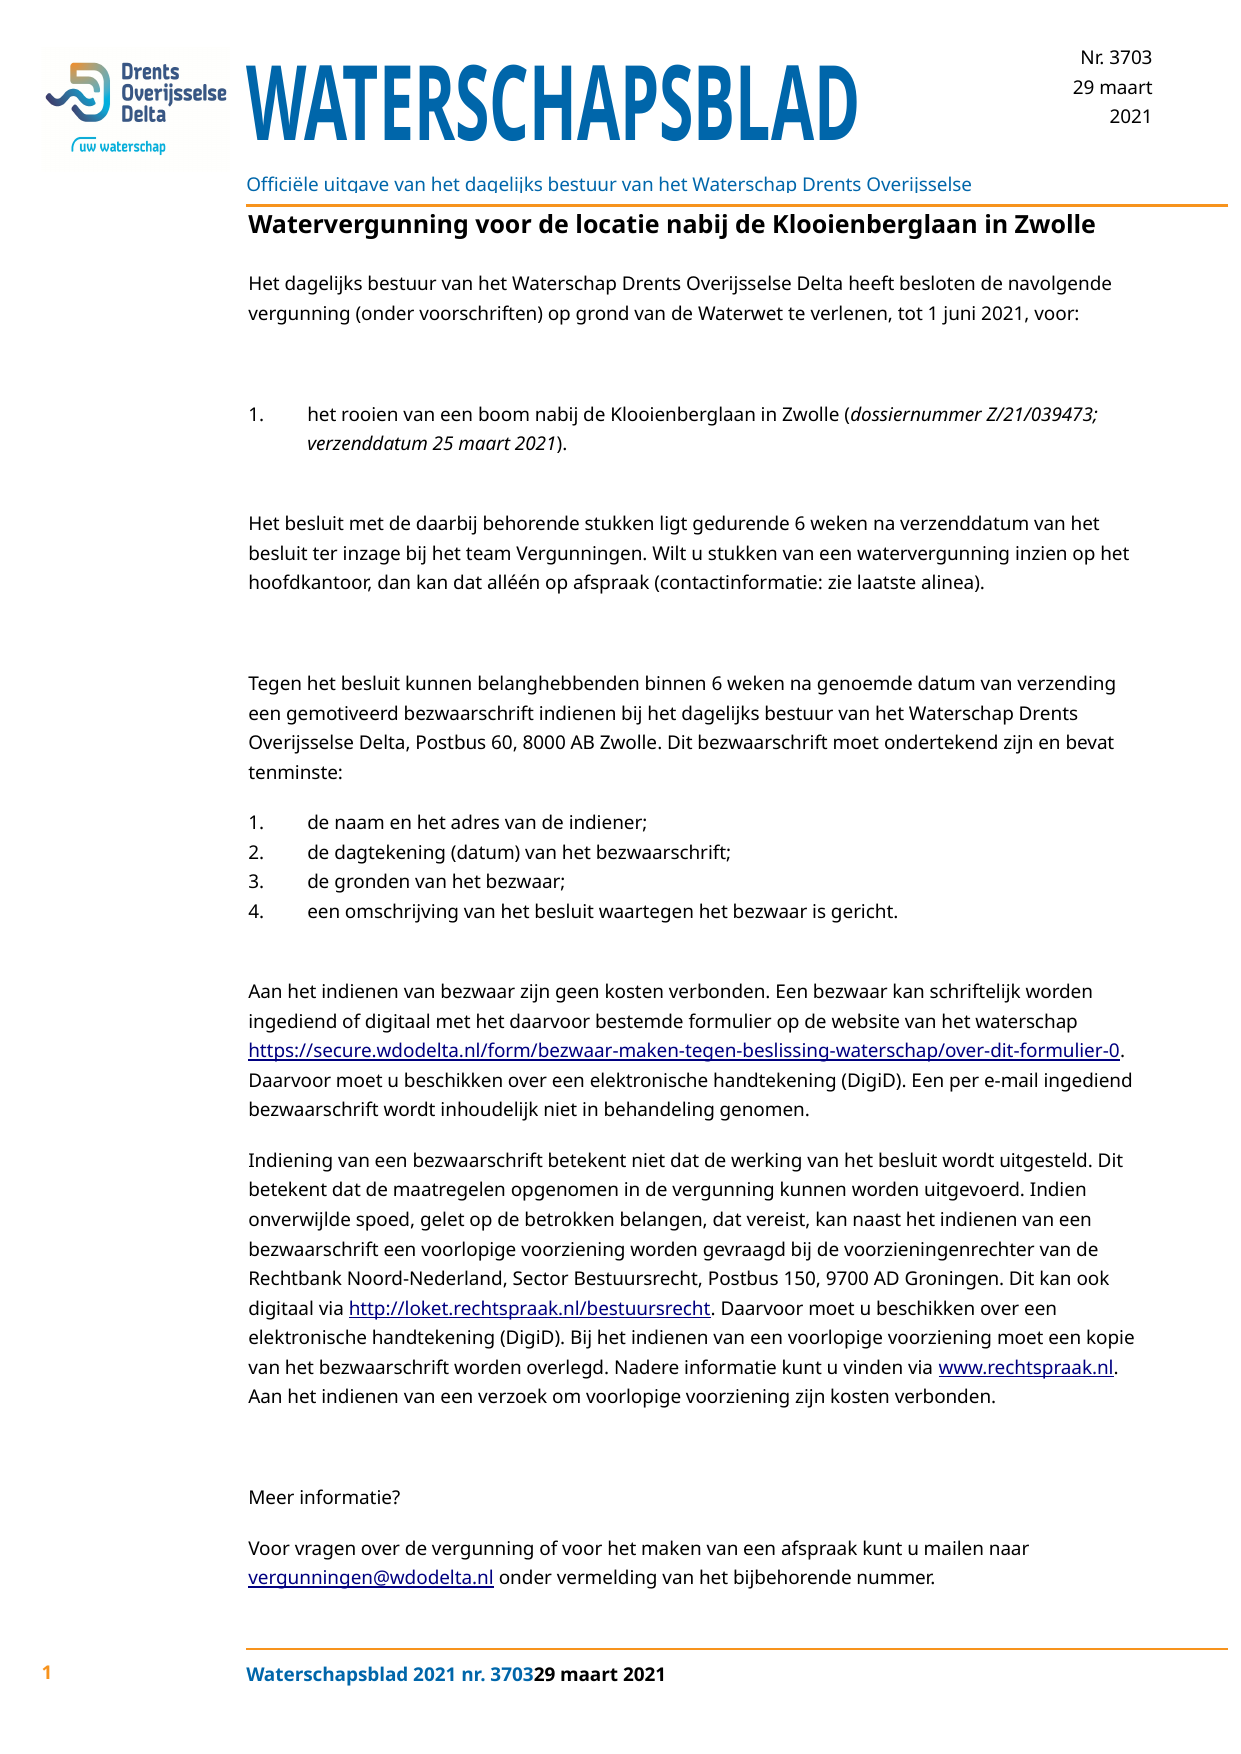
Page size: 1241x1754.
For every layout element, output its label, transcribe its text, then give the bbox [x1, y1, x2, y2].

text Het besluit met de daarbij behorende stukken ligt gedurende 6 weken na verzenddatum van het besluit ter inzage bij het team Vergunningen. Wilt u stukken van een watervergunning inzien op het hoofdkantoor, dan kan dat alléén op afspraak (contactinformatie: zie laatste alinea). [248, 510, 1152, 595]
text Watervergunning voor de locatie nabij de Klooienberglaan in Zwolle [248, 207, 1152, 241]
list de dagtekening (datum) van het bezwaarschrift; [248, 839, 1152, 865]
picture [41, 47, 231, 172]
list het rooien van een boom nabij de Klooienberglaan in Zwolle (dossiernummer Z/21/039473; verzenddatum 25 maart 2021). [248, 401, 1152, 456]
list de gronden van het bezwaar; [248, 869, 1152, 894]
text Voor vragen over de vergunning of voor het maken van een afspraak kunt u mailen naar vergunningen@wdodelta.nl onder vermelding van het bijbehorende nummer. [248, 1535, 1152, 1590]
text Het dagelijks bestuur van het Waterschap Drents Overijsselse Delta heeft besloten de navolgende vergunning (onder voorschriften) op grond van de Waterwet te verlenen, tot 1 juni 2021, voor: [248, 270, 1152, 326]
text Indiening van een bezwaarschrift betekent niet dat de werking van het besluit wordt uitgesteld. Dit betekent dat de maatregelen opgenomen in de vergunning kunnen worden uitgevoerd. Indien onverwijlde spoed, gelet op de betrokken belangen, dat vereist, kan naast het indienen van een bezwaarschrift een voorlopige voorziening worden gevraagd bij de voorzieningenrechter van de Rechtbank Noord-Nederland, Sector Bestuursrecht, Postbus 150, 9700 AD Groningen. Dit kan ook digitaal via http://loket.rechtspraak.nl/bestuursrecht. Daarvoor moet u beschikken over een elektronische handtekening (DigiD). Bij het indienen van een voorlopige voorziening moet een kopie van het bezwaarschrift worden overlegd. Nadere informatie kunt u vinden via www.rechtspraak.nl. Aan het indienen van een verzoek om voorlopige voorziening zijn kosten verbonden. [248, 1147, 1152, 1409]
text Meer informatie? [248, 1484, 1152, 1510]
text Aan het indienen van bezwaar zijn geen kosten verbonden. Een bezwaar kan schriftelijk worden ingediend of digitaal met het daarvoor bestemde formulier op de website van het waterschap https://secure.wdodelta.nl/form/bezwaar-maken-tegen-beslissing-waterschap/over-dit-formulier-0. Daarvoor moet u beschikken over een elektronische handtekening (DigiD). Een per e-mail ingediend bezwaarschrift wordt inhoudelijk niet in behandeling genomen. [248, 978, 1152, 1122]
list de naam en het adres van de indiener; [248, 809, 1152, 835]
list een omschrijving van het besluit waartegen het bezwaar is gericht. [248, 898, 1152, 924]
text Tegen het besluit kunnen belanghebbenden binnen 6 weken na genoemde datum van verzending een gemotiveerd bezwaarschrift indienen bij het dagelijks bestuur van het Waterschap Drents Overijsselse Delta, Postbus 60, 8000 AB Zwolle. Dit bezwaarschrift moet ondertekend zijn en bevat tenminste: [248, 670, 1152, 785]
